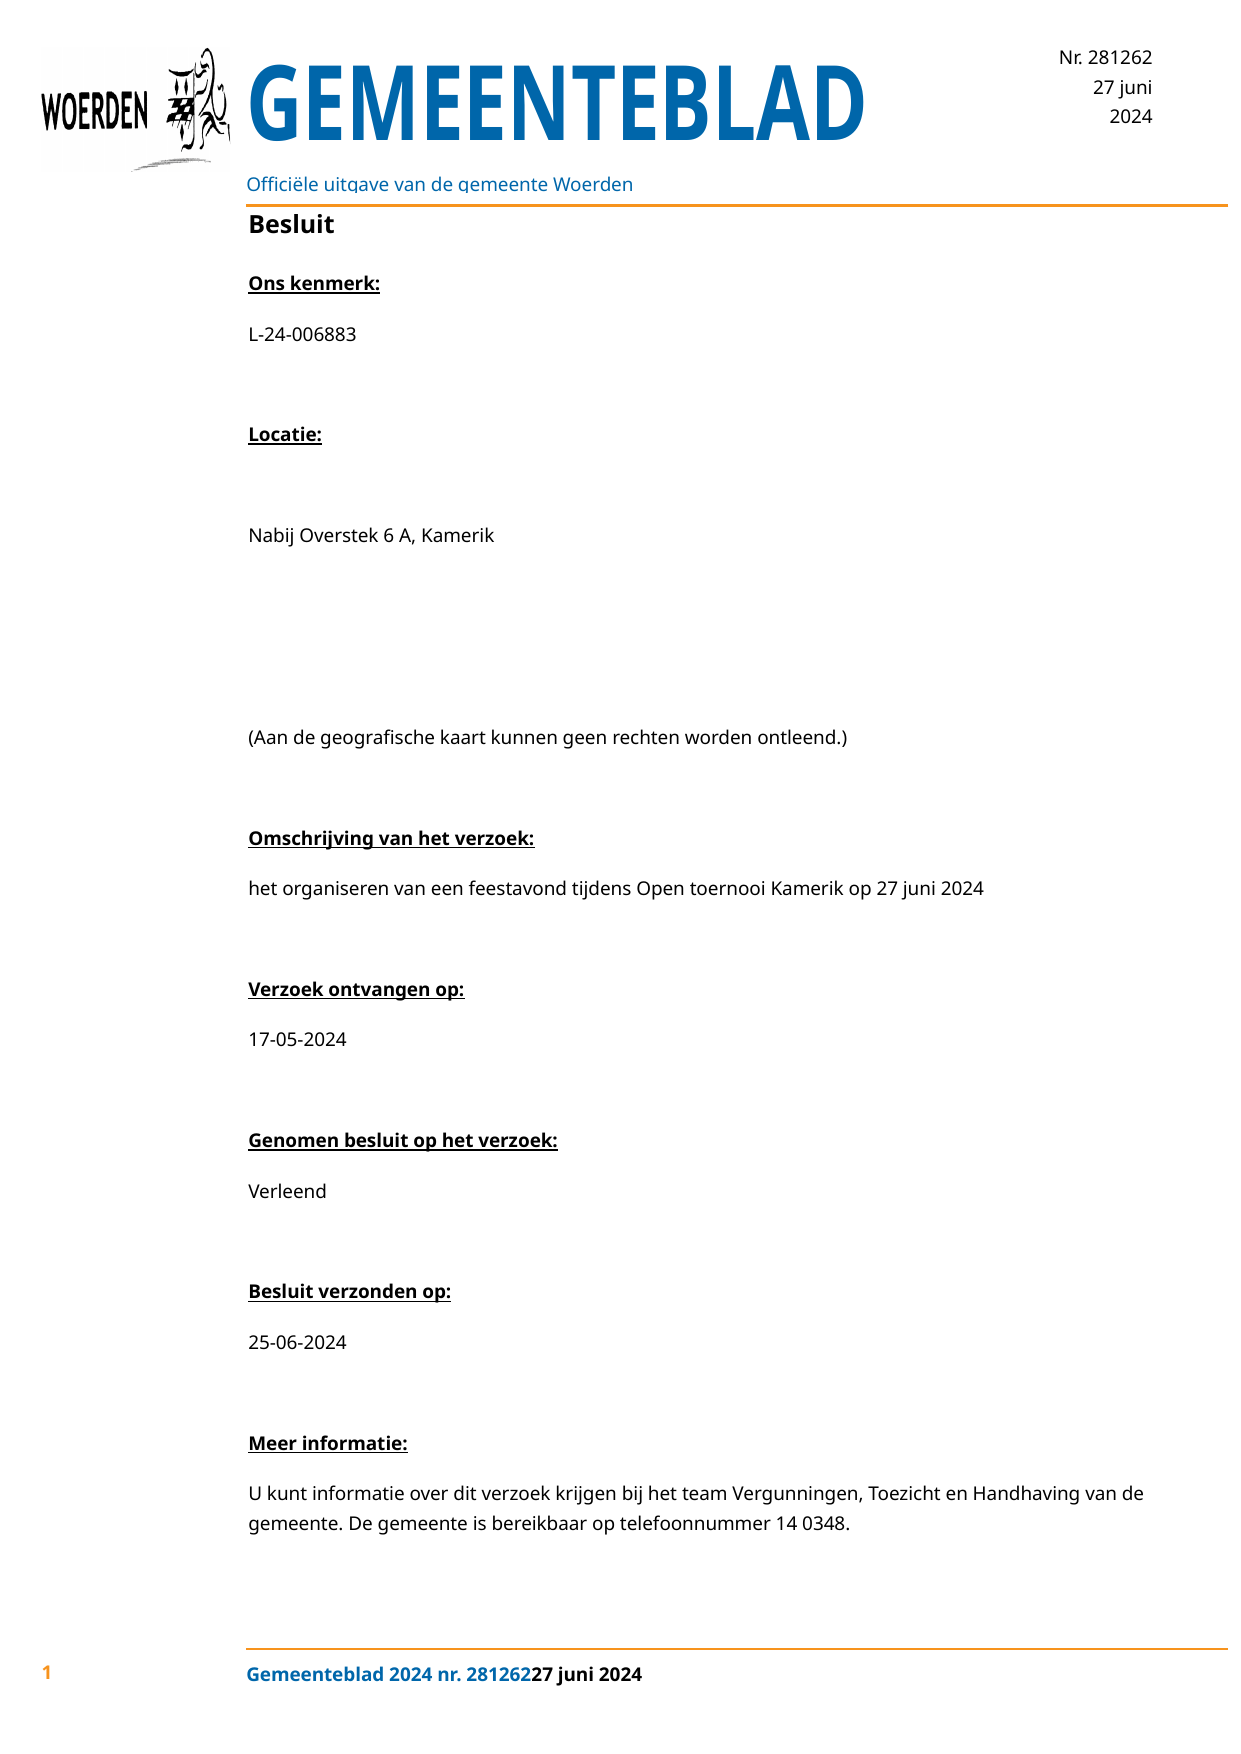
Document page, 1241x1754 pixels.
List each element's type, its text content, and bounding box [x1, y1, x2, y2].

picture [41, 47, 231, 172]
text Besluit verzonden op: [248, 1279, 1152, 1304]
text Locatie: [248, 422, 1152, 447]
text L-24-006883 [248, 321, 1152, 346]
text Verzoek ontvangen op: [248, 976, 1152, 1002]
text Omschrijving van het verzoek: [248, 825, 1152, 851]
text 17-05-2024 [248, 1027, 1152, 1052]
text Meer informatie: [248, 1430, 1152, 1456]
text Besluit [248, 207, 1152, 241]
text Genomen besluit op het verzoek: [248, 1127, 1152, 1153]
text (Aan de geografische kaart kunnen geen rechten worden ontleend.) [248, 724, 1152, 750]
text het organiseren van een feestavond tijdens Open toernooi Kamerik op 27 juni 2024 [248, 875, 1152, 901]
text 25-06-2024 [248, 1329, 1152, 1355]
text Nabij Overstek 6 A, Kamerik [248, 522, 1152, 548]
text U kunt informatie over dit verzoek krijgen bij het team Vergunningen, Toezicht en Handhaving van de gemeente. De gemeente is bereikbaar op telefoonnummer 14 0348. [248, 1480, 1152, 1536]
text Verleend [248, 1178, 1152, 1203]
text Ons kenmerk: [248, 270, 1152, 296]
